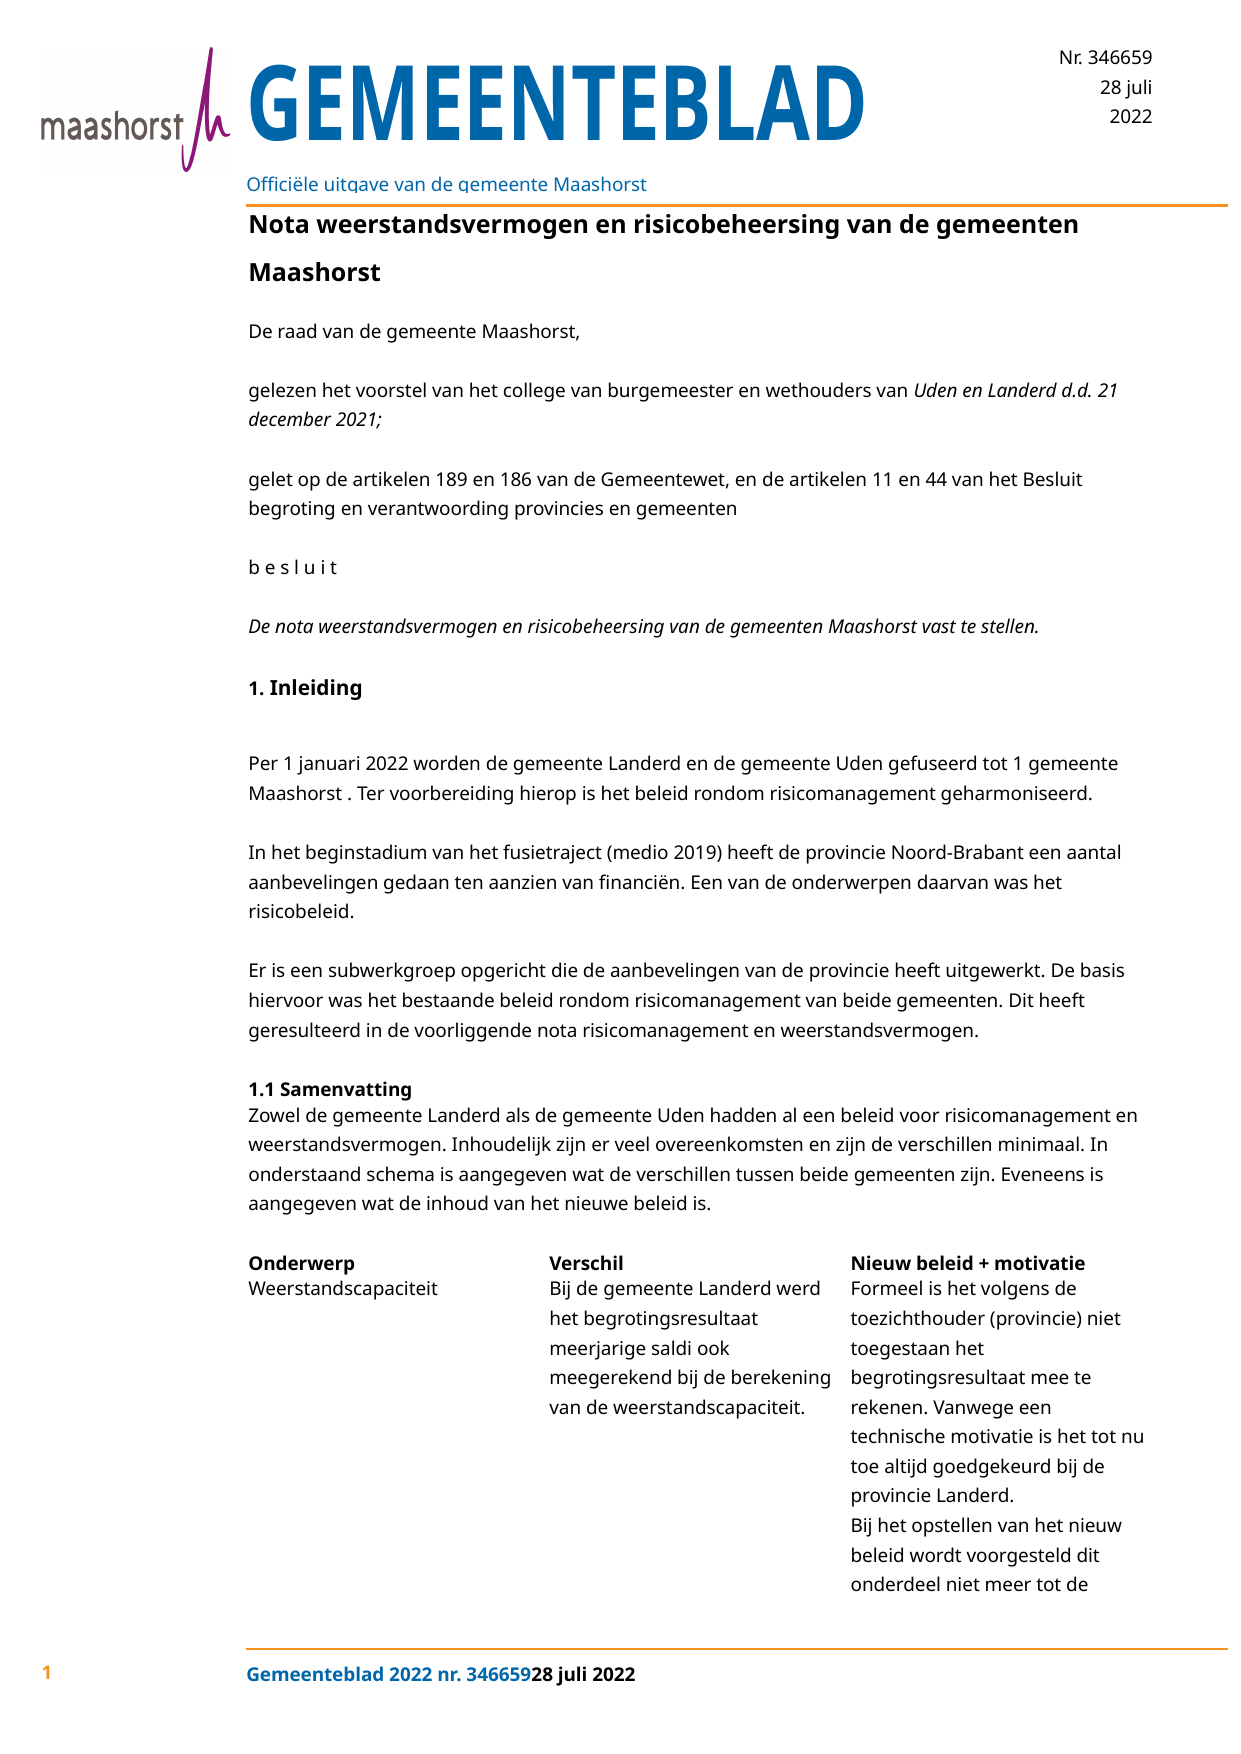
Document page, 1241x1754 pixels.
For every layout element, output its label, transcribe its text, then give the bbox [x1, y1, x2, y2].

text Zowel de gemeente Landerd als de gemeente Uden hadden al een beleid voor risicomanagement en weerstandsvermogen. Inhoudelijk zijn er veel overeenkomsten en zijn de verschillen minimaal. In onderstaand schema is aangegeven wat de verschillen tussen beide gemeenten zijn. Eveneens is aangegeven wat de inhoud van het nieuwe beleid is. [248, 1102, 1152, 1216]
text Nota weerstandsvermogen en risicobeheersing van de gemeenten Maashorst [248, 207, 1152, 288]
text Per 1 januari 2022 worden de gemeente Landerd en de gemeente Uden gefuseerd tot 1 gemeente Maashorst . Ter voorbereiding hierop is het beleid rondom risicomanagement geharmoniseerd. [248, 751, 1152, 806]
text In het beginstadium van het fusietraject (medio 2019) heeft de provincie Noord-Brabant een aantal aanbevelingen gedaan ten aanzien van financiën. Een van de onderwerpen daarvan was het risicobeleid. [248, 839, 1152, 924]
text Er is een subwerkgroep opgericht die de aanbevelingen van de provincie heeft uitgewerkt. De basis hiervoor was het bestaande beleid rondom risicomanagement van beide gemeenten. Dit heeft geresulteerd in de voorliggende nota risicomanagement en weerstandsvermogen. [248, 958, 1152, 1043]
text 1.1 Samenvatting [248, 1076, 1152, 1102]
picture [41, 47, 231, 172]
table_header Onderwerp [248, 1250, 549, 1276]
text b e s l u i t [248, 554, 1152, 580]
text 1. Inleiding [248, 673, 1152, 701]
table_header Nieuw beleid + motivatie [850, 1250, 1152, 1276]
table_cell Weerstandscapaciteit [248, 1276, 549, 1597]
text gelezen het voorstel van het college van burgemeester en wethouders van Uden en Landerd d.d. 21 december 2021; [248, 377, 1152, 432]
table_header Verschil [549, 1250, 850, 1276]
text De raad van de gemeente Maashorst, [248, 318, 1152, 344]
table_cell Formeel is het volgens de toezichthouder (provincie) niet toegestaan het begrotingsresultaat mee te rekenen. Vanwege een technische motivatie is het tot nu toe altijd goedgekeurd bij de provincie Landerd. Bij het opstellen van het nieuw beleid wordt voorgesteld dit onderdeel niet meer tot de [850, 1276, 1152, 1597]
table_cell Bij de gemeente Landerd werd het begrotingsresultaat meerjarige saldi ook meegerekend bij de berekening van de weerstandscapaciteit. [549, 1276, 850, 1597]
text De nota weerstandsvermogen en risicobeheersing van de gemeenten Maashorst vast te stellen. [248, 614, 1152, 639]
text gelet op de artikelen 189 en 186 van de Gemeentewet, en de artikelen 11 en 44 van het Besluit begroting en verantwoording provincies en gemeenten [248, 466, 1152, 521]
